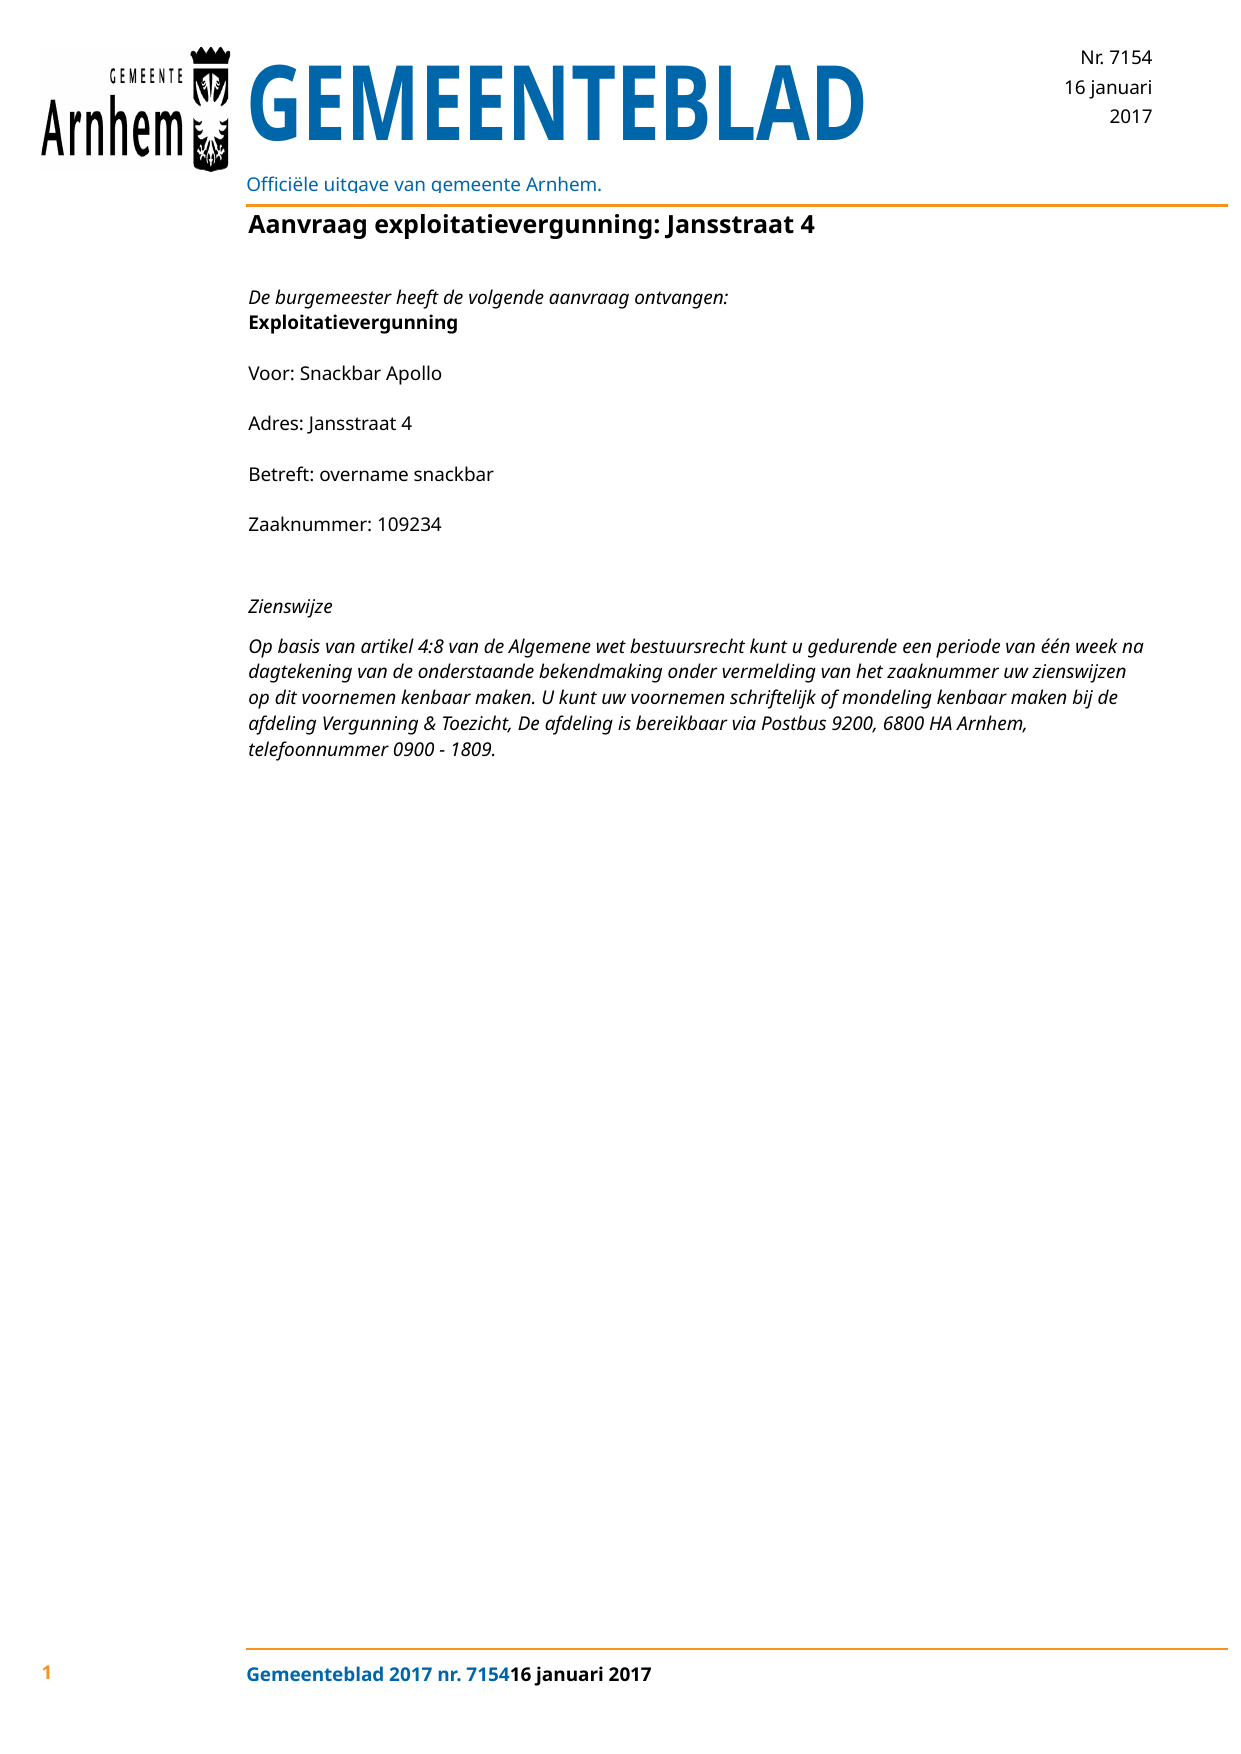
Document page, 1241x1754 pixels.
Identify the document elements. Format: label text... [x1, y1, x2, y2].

text Exploitatievergunning [248, 309, 1152, 335]
text Adres: Jansstraat 4 [248, 410, 1152, 436]
text Betreft: overname snackbar [248, 461, 1152, 487]
text Aanvraag exploitatievergunning: Jansstraat 4 [248, 207, 1152, 241]
text Voor: Snackbar Apollo [248, 360, 1152, 386]
picture [41, 47, 231, 172]
text Zienswijze [248, 594, 1152, 619]
text Zaaknummer: 109234 [248, 511, 1152, 537]
text De burgemeester heeft de volgende aanvraag ontvangen: [248, 284, 1152, 309]
text Op basis van artikel 4:8 van de Algemene wet bestuursrecht kunt u gedurende een periode van één week na dagtekening van de onderstaande bekendmaking onder vermelding van het zaaknummer uw zienswijzen op dit voornemen kenbaar maken. U kunt uw voornemen schriftelijk of mondeling kenbaar maken bij de afdeling Vergunning & Toezicht, De afdeling is bereikbaar via Postbus 9200, 6800 HA Arnhem, telefoonnummer 0900 - 1809. [248, 633, 1152, 762]
